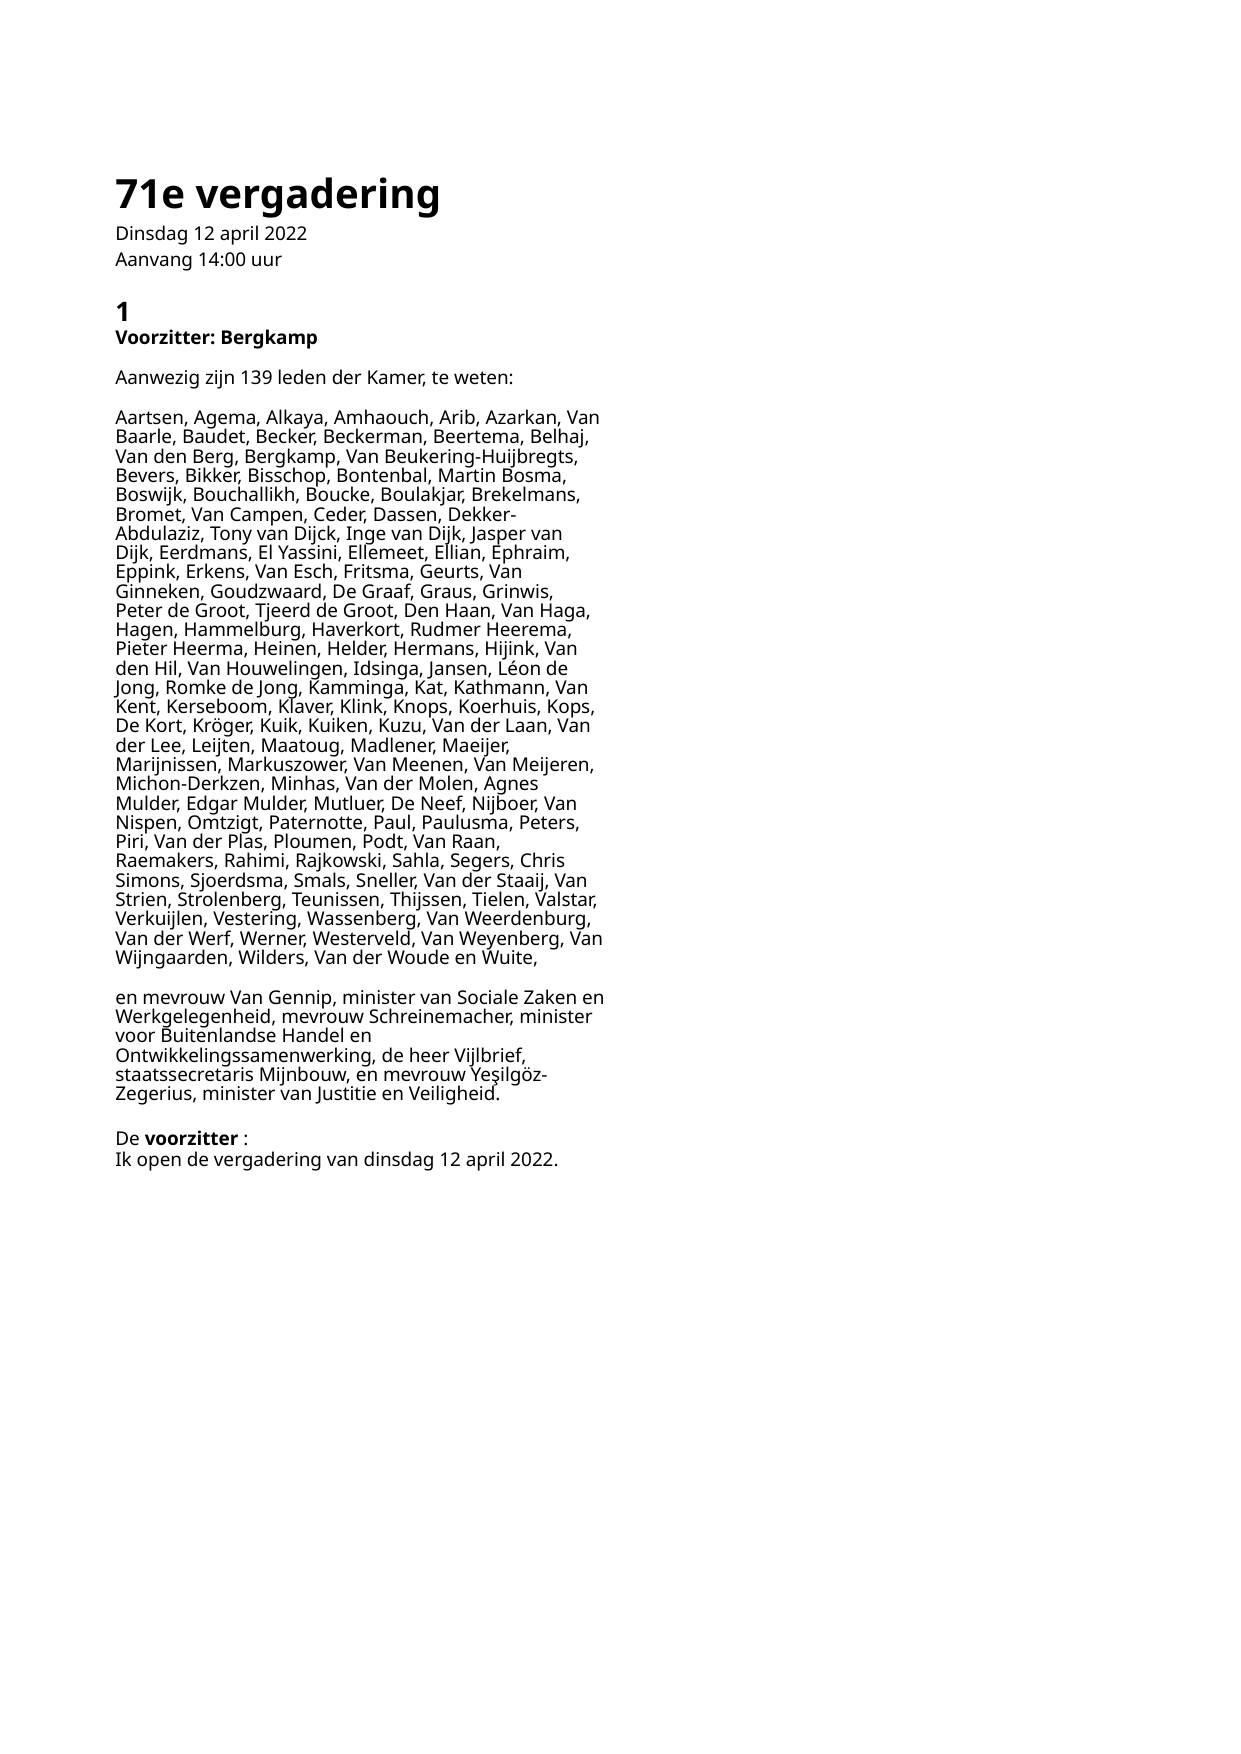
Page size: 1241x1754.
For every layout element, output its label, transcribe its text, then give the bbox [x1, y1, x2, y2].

text 71e vergadering [115, 165, 605, 220]
text en mevrouw Van Gennip, minister van Sociale Zaken en Werkgelegenheid, mevrouw Schreinemacher, minister voor Buitenlandse Handel en Ontwikkelingssamenwerking, de heer Vijlbrief, staatssecretaris Mijnbouw, en mevrouw Yeşilgöz-Zegerius, minister van Justitie en Veiligheid. [115, 989, 605, 1104]
text Ik open de vergadering van dinsdag 12 april 2022. [115, 1151, 605, 1170]
text Aanwezig zijn 139 leden der Kamer, te weten: [115, 369, 605, 388]
text Dinsdag 12 april 2022 [115, 220, 605, 246]
text Voorzitter: Bergkamp [115, 329, 605, 348]
text 1 [115, 292, 605, 329]
text Aanvang 14:00 uur [115, 246, 605, 272]
text Aartsen, Agema, Alkaya, Amhaouch, Arib, Azarkan, Van Baarle, Baudet, Becker, Beckerman, Beertema, Belhaj, Van den Berg, Bergkamp, Van Beukering-Huijbregts, Bevers, Bikker, Bisschop, Bontenbal, Martin Bosma, Boswijk, Bouchallikh, Boucke, Boulakjar, Brekelmans, Bromet, Van Campen, Ceder, Dassen, Dekker-Abdulaziz, Tony van Dijck, Inge van Dijk, Jasper van Dijk, Eerdmans, El Yassini, Ellemeet, Ellian, Ephraim, Eppink, Erkens, Van Esch, Fritsma, Geurts, Van Ginneken, Goudzwaard, De Graaf, Graus, Grinwis, Peter de Groot, Tjeerd de Groot, Den Haan, Van Haga, Hagen, Hammelburg, Haverkort, Rudmer Heerema, Pieter Heerma, Heinen, Helder, Hermans, Hijink, Van den Hil, Van Houwelingen, Idsinga, Jansen, Léon de Jong, Romke de Jong, Kamminga, Kat, Kathmann, Van Kent, Kerseboom, Klaver, Klink, Knops, Koerhuis, Kops, De Kort, Kröger, Kuik, Kuiken, Kuzu, Van der Laan, Van der Lee, Leijten, Maatoug, Madlener, Maeijer, Marijnissen, Markuszower, Van Meenen, Van Meijeren, Michon-Derkzen, Minhas, Van der Molen, Agnes Mulder, Edgar Mulder, Mutluer, De Neef, Nijboer, Van Nispen, Omtzigt, Paternotte, Paul, Paulusma, Peters, Piri, Van der Plas, Ploumen, Podt, Van Raan, Raemakers, Rahimi, Rajkowski, Sahla, Segers, Chris Simons, Sjoerdsma, Smals, Sneller, Van der Staaij, Van Strien, Strolenberg, Teunissen, Thijssen, Tielen, Valstar, Verkuijlen, Vestering, Wassenberg, Van Weerdenburg, Van der Werf, Werner, Westerveld, Van Weyenberg, Van Wijngaarden, Wilders, Van der Woude en Wuite, [115, 409, 605, 968]
text De voorzitter : [115, 1125, 605, 1151]
